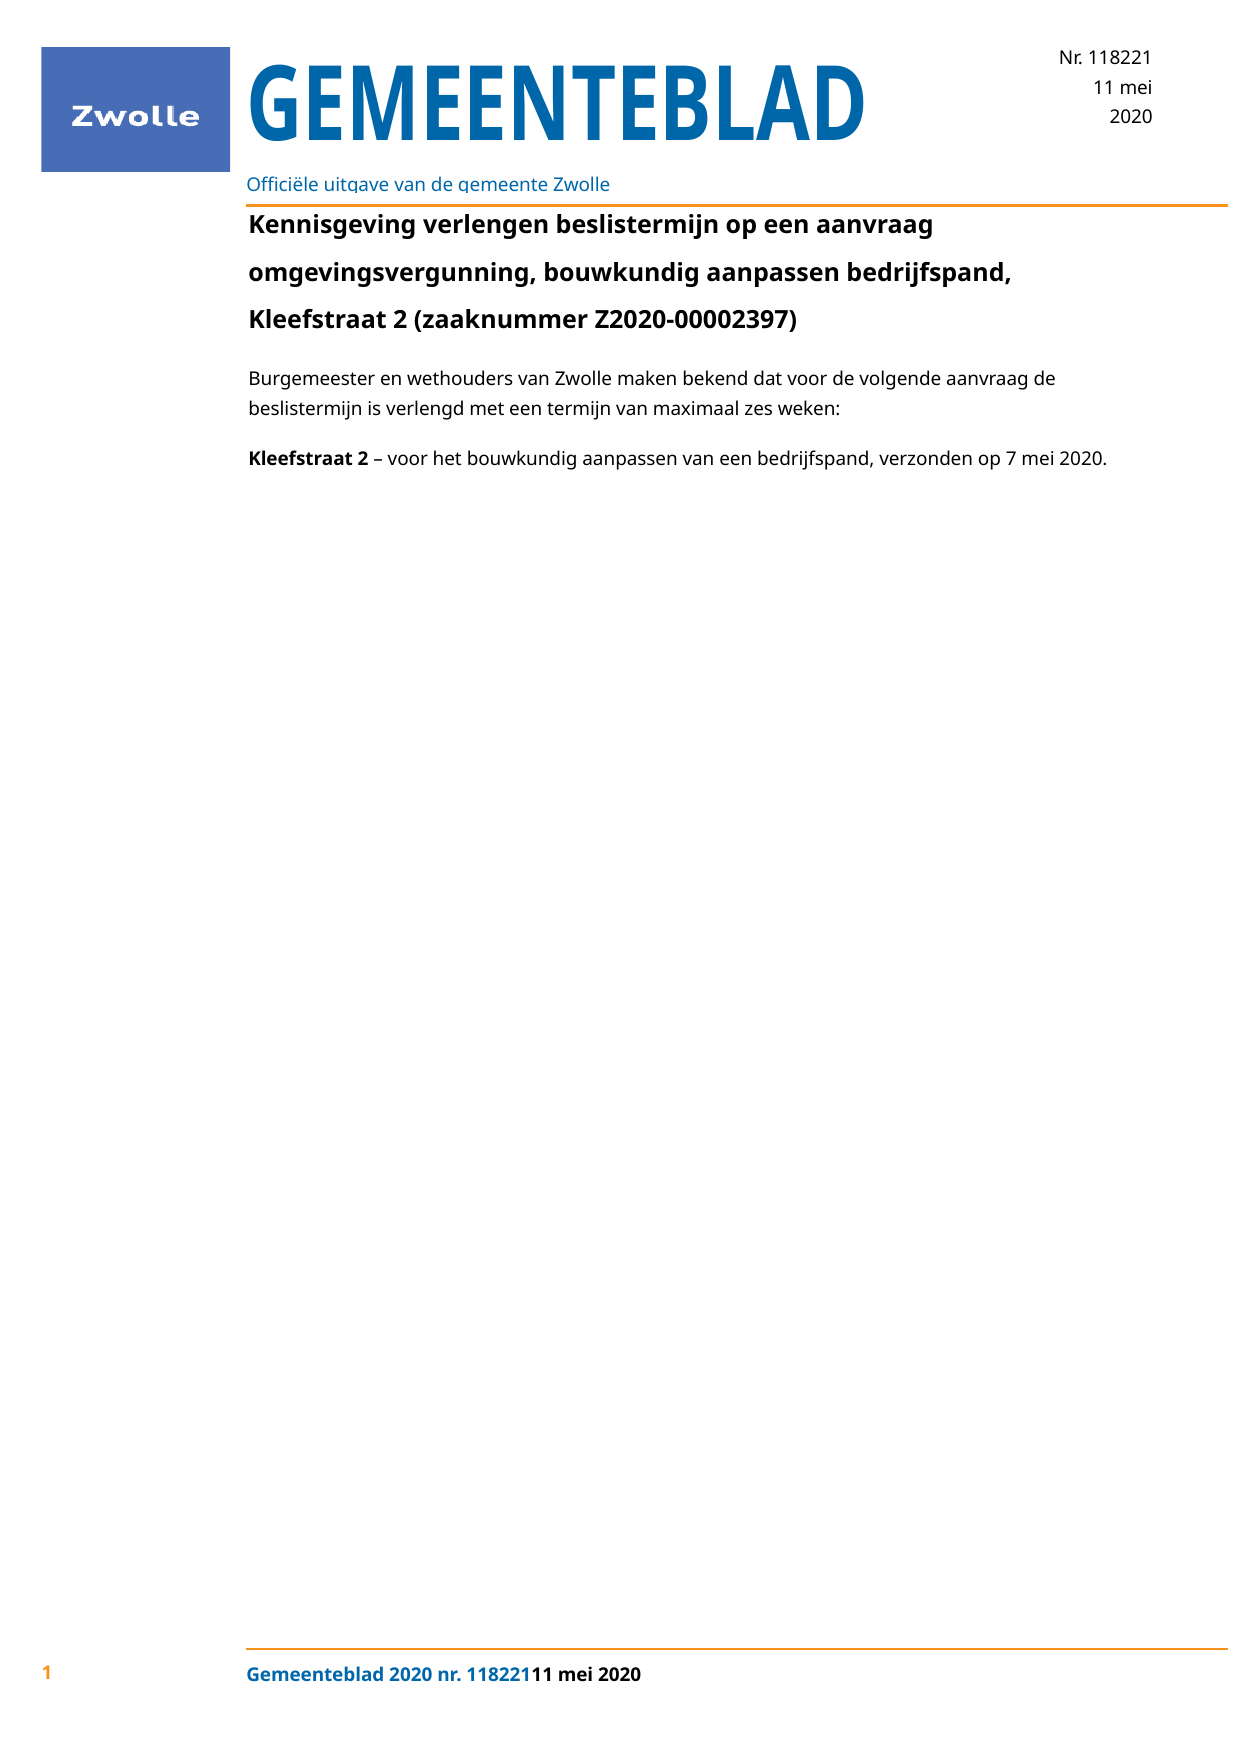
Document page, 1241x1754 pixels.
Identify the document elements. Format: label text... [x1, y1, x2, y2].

text Kleefstraat 2 – voor het bouwkundig aanpassen van een bedrijfspand, verzonden op 7 mei 2020. [248, 446, 1152, 471]
text Kennisgeving verlengen beslistermijn op een aanvraag omgevingsvergunning, bouwkundig aanpassen bedrijfspand, Kleefstraat 2 (zaaknummer Z2020-00002397) [248, 207, 1152, 336]
picture [41, 47, 231, 172]
text Burgemeester en wethouders van Zwolle maken bekend dat voor de volgende aanvraag de beslistermijn is verlengd met een termijn van maximaal zes weken: [248, 366, 1152, 421]
